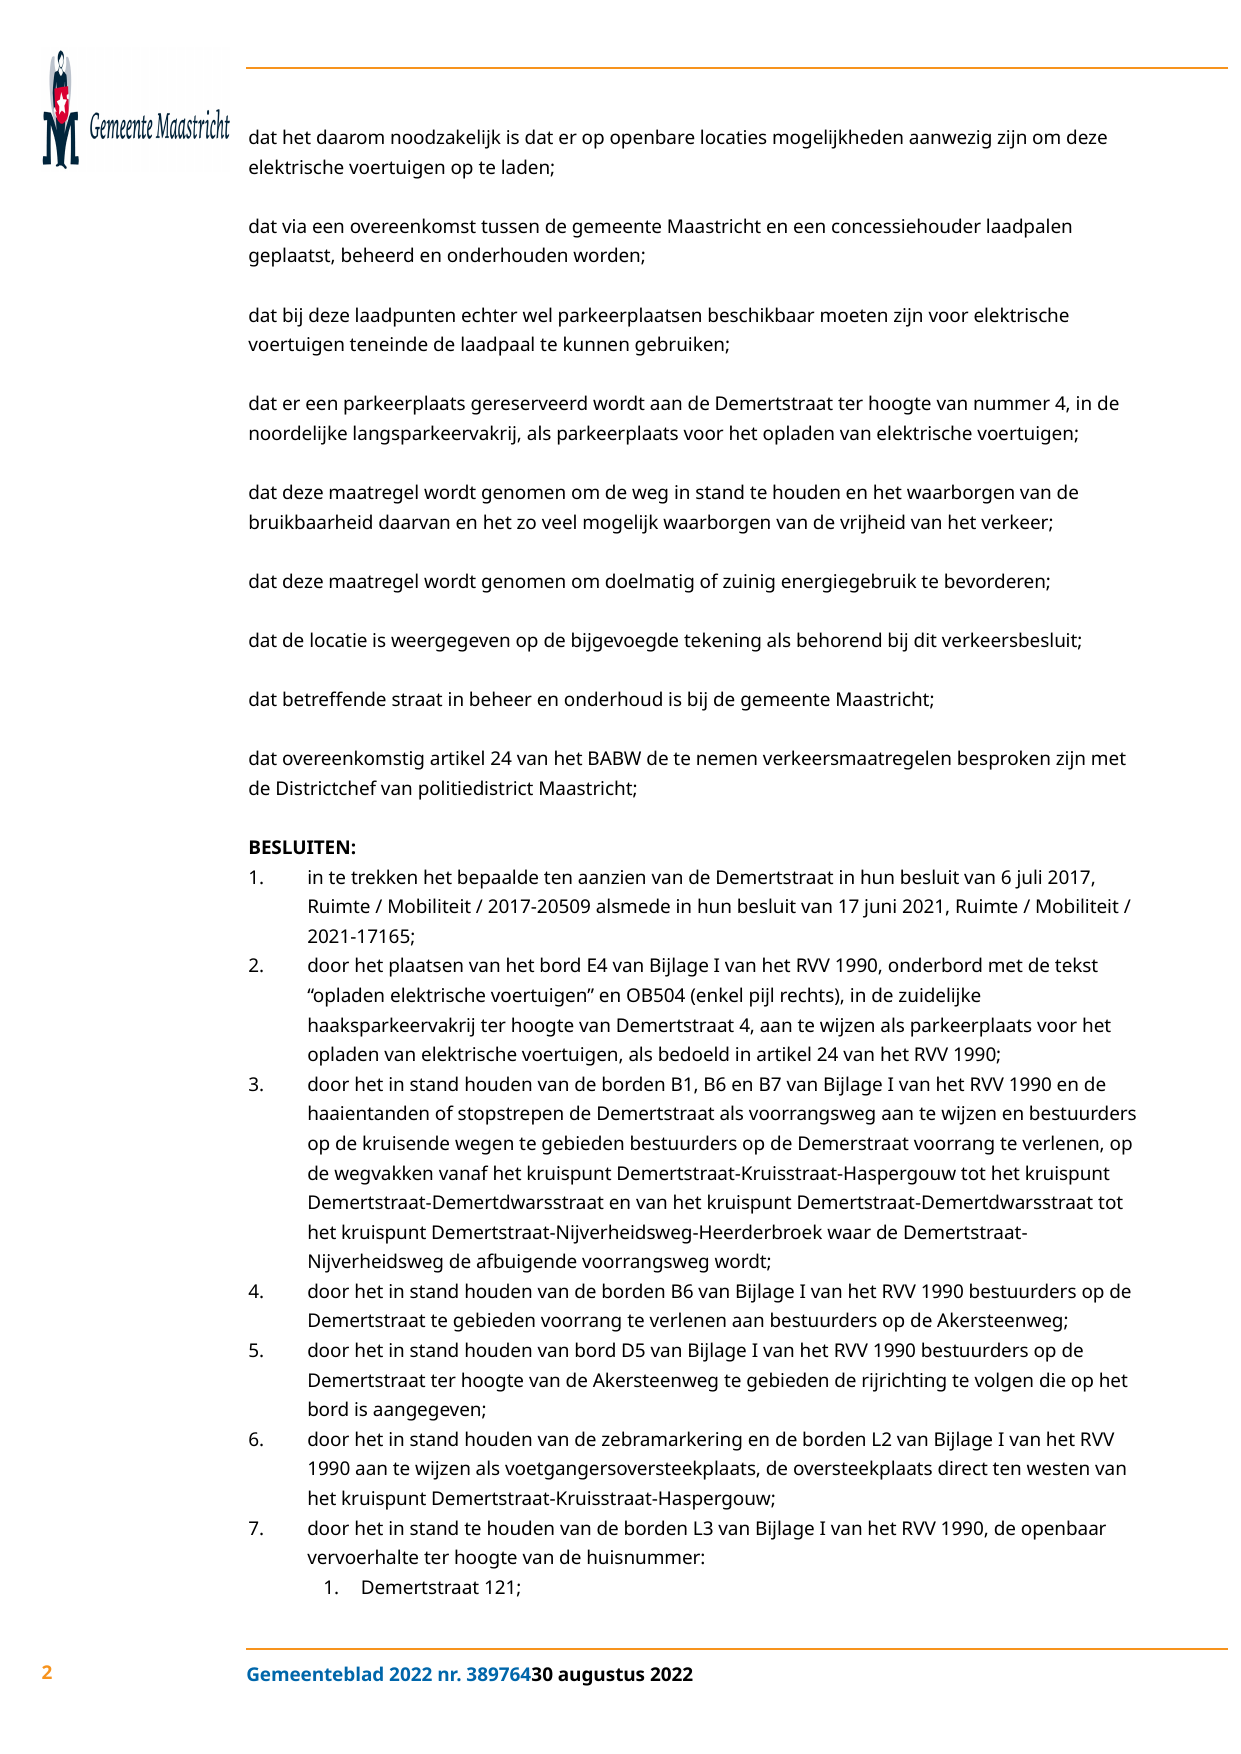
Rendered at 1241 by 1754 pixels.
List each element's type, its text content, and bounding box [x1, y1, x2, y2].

list door het in stand houden van bord D5 van Bijlage I van het RVV 1990 bestuurders op de Demertstraat ter hoogte van de Akersteenweg te gebieden de rijrichting te volgen die op het bord is aangegeven; [248, 1337, 1152, 1422]
list door het in stand houden van de borden B1, B6 en B7 van Bijlage I van het RVV 1990 en de haaientanden of stopstrepen de Demertstraat als voorrangsweg aan te wijzen en bestuurders op de kruisende wegen te gebieden bestuurders op de Demerstraat voorrang te verlenen, op de wegvakken vanaf het kruispunt Demertstraat-Kruisstraat-Haspergouw tot het kruispunt Demertstraat-Demertdwarsstraat en van het kruispunt Demertstraat-Demertdwarsstraat tot het kruispunt Demertstraat-Nijverheidsweg-Heerderbroek waar de Demertstraat-Nijverheidsweg de afbuigende voorrangsweg wordt; [248, 1071, 1152, 1274]
text dat overeenkomstig artikel 24 van het BABW de te nemen verkeersmaatregelen besproken zijn met de Districtchef van politiedistrict Maastricht; [248, 746, 1152, 801]
text dat er een parkeerplaats gereserveerd wordt aan de Demertstraat ter hoogte van nummer 4, in de noordelijke langsparkeervakrij, als parkeerplaats voor het opladen van elektrische voertuigen; [248, 391, 1152, 446]
list door het in stand te houden van de borden L3 van Bijlage I van het RVV 1990, de openbaar vervoerhalte ter hoogte van de huisnummer: [248, 1515, 1152, 1570]
list in te trekken het bepaalde ten aanzien van de Demertstraat in hun besluit van 6 juli 2017, Ruimte / Mobiliteit / 2017-20509 alsmede in hun besluit van 17 juni 2021, Ruimte / Mobiliteit / 2021-17165; [248, 864, 1152, 949]
list door het plaatsen van het bord E4 van Bijlage I van het RVV 1990, onderbord met de tekst “opladen elektrische voertuigen” en OB504 (enkel pijl rechts), in de zuidelijke haaksparkeervakrij ter hoogte van Demertstraat 4, aan te wijzen als parkeerplaats voor het opladen van elektrische voertuigen, als bedoeld in artikel 24 van het RVV 1990; [248, 953, 1152, 1067]
list door het in stand houden van de zebramarkering en de borden L2 van Bijlage I van het RVV 1990 aan te wijzen als voetgangersoversteekplaats, de oversteekplaats direct ten westen van het kruispunt Demertstraat-Kruisstraat-Haspergouw; [248, 1426, 1152, 1511]
text dat deze maatregel wordt genomen om de weg in stand te houden en het waarborgen van de bruikbaarheid daarvan en het zo veel mogelijk waarborgen van de vrijheid van het verkeer; [248, 479, 1152, 535]
text dat deze maatregel wordt genomen om doelmatig of zuinig energiegebruik te bevorderen; [248, 568, 1152, 594]
text dat bij deze laadpunten echter wel parkeerplaatsen beschikbaar moeten zijn voor elektrische voertuigen teneinde de laadpaal te kunnen gebruiken; [248, 302, 1152, 357]
picture [41, 47, 231, 172]
text BESLUITEN: [248, 834, 1152, 860]
list door het in stand houden van de borden B6 van Bijlage I van het RVV 1990 bestuurders op de Demertstraat te gebieden voorrang te verlenen aan bestuurders op de Akersteenweg; [248, 1278, 1152, 1333]
text dat de locatie is weergegeven op de bijgevoegde tekening als behorend bij dit verkeersbesluit; [248, 627, 1152, 653]
list Demertstraat 121; [323, 1574, 1152, 1600]
text dat via een overeenkomst tussen de gemeente Maastricht en een concessiehouder laadpalen geplaatst, beheerd en onderhouden worden; [248, 213, 1152, 268]
text dat betreffende straat in beheer en onderhoud is bij de gemeente Maastricht; [248, 686, 1152, 712]
text dat het daarom noodzakelijk is dat er op openbare locaties mogelijkheden aanwezig zijn om deze elektrische voertuigen op te laden; [248, 124, 1152, 180]
